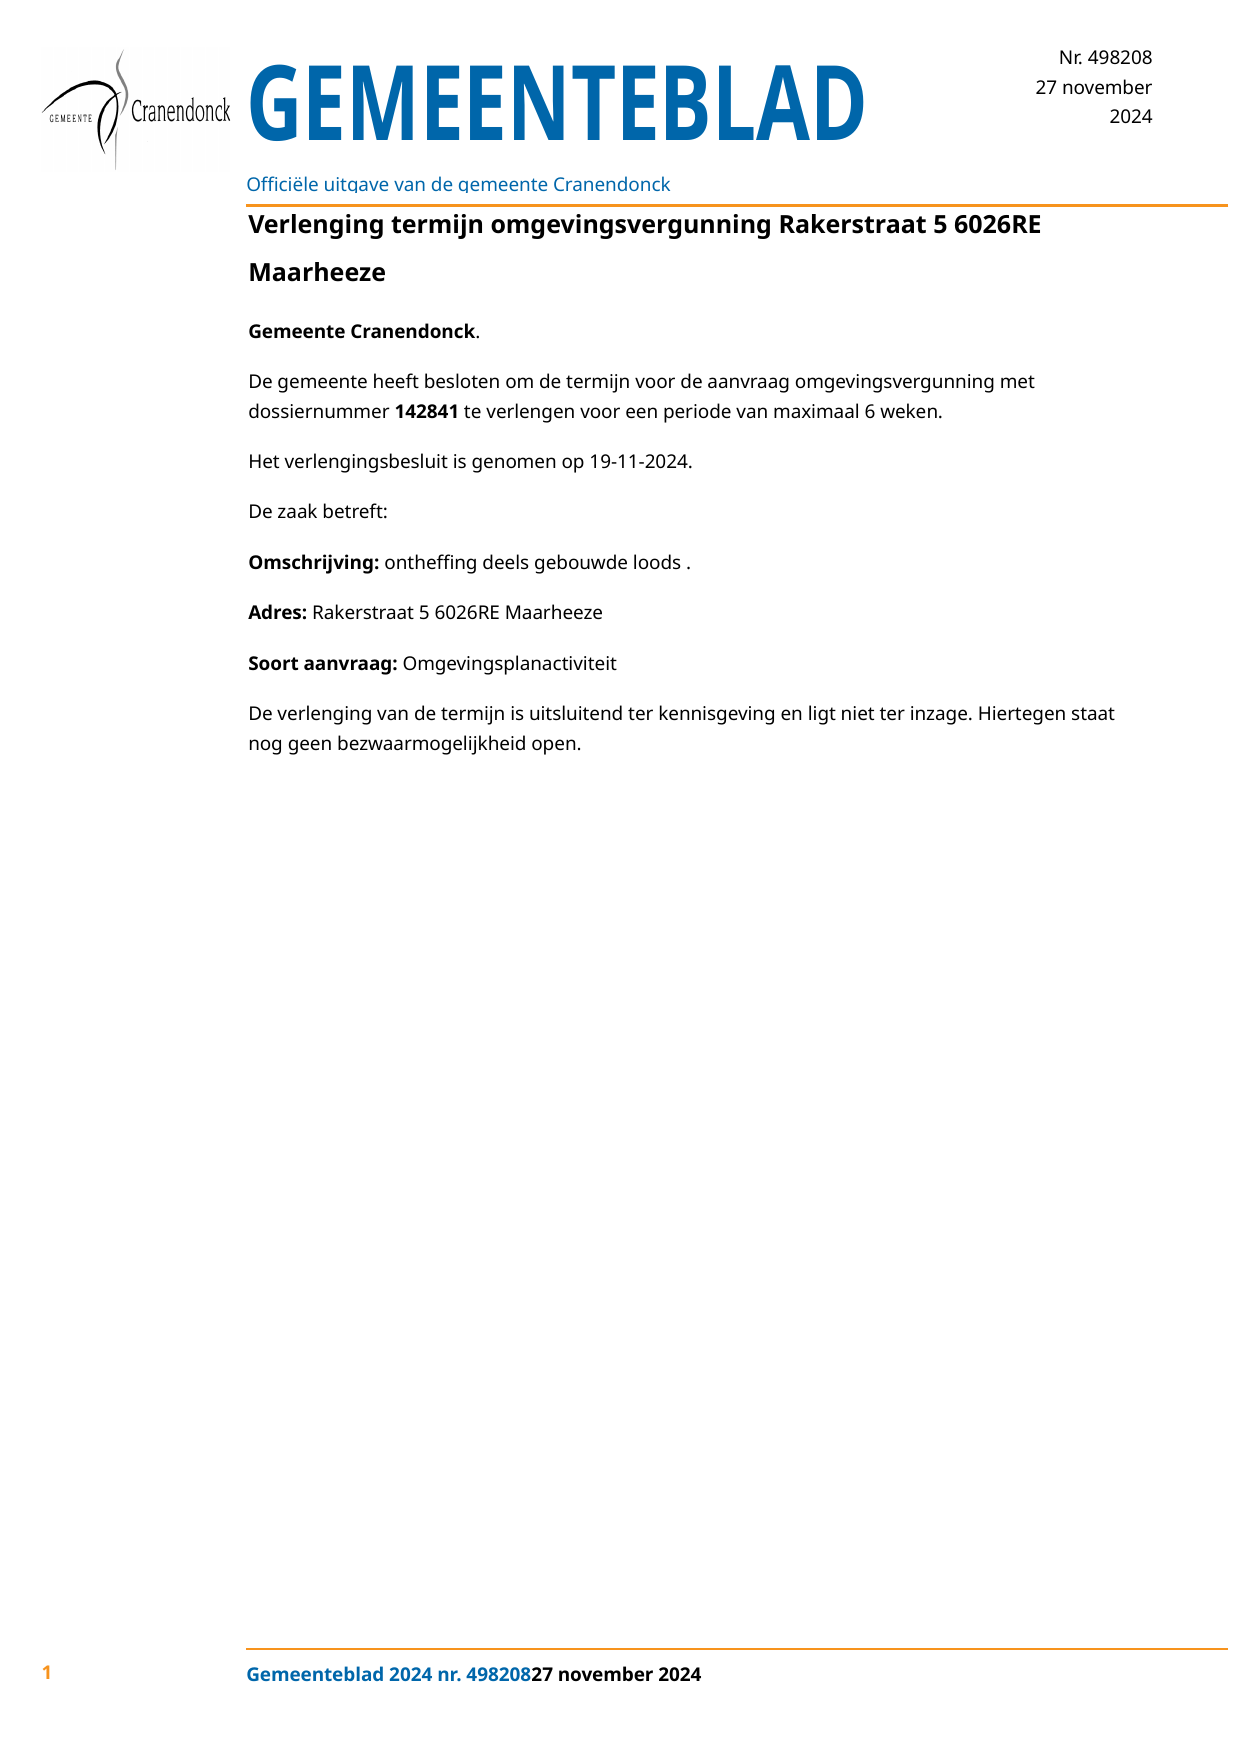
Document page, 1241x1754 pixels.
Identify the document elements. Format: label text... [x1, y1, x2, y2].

text Gemeente Cranendonck. [248, 318, 1152, 344]
text Omschrijving: ontheffing deels gebouwde loods . [248, 549, 1152, 575]
text De gemeente heeft besloten om de termijn voor de aanvraag omgevingsvergunning met dossiernummer 142841 te verlengen voor een periode van maximaal 6 weken. [248, 368, 1152, 424]
text Soort aanvraag: Omgevingsplanactiviteit [248, 650, 1152, 676]
text Adres: Rakerstraat 5 6026RE Maarheeze [248, 599, 1152, 625]
text Het verlengingsbesluit is genomen op 19-11-2024. [248, 448, 1152, 474]
text Verlenging termijn omgevingsvergunning Rakerstraat 5 6026RE Maarheeze [248, 207, 1152, 288]
text De zaak betreft: [248, 499, 1152, 524]
text De verlenging van de termijn is uitsluitend ter kennisgeving en ligt niet ter inzage. Hiertegen staat nog geen bezwaarmogelijkheid open. [248, 700, 1152, 756]
picture [41, 47, 231, 172]
